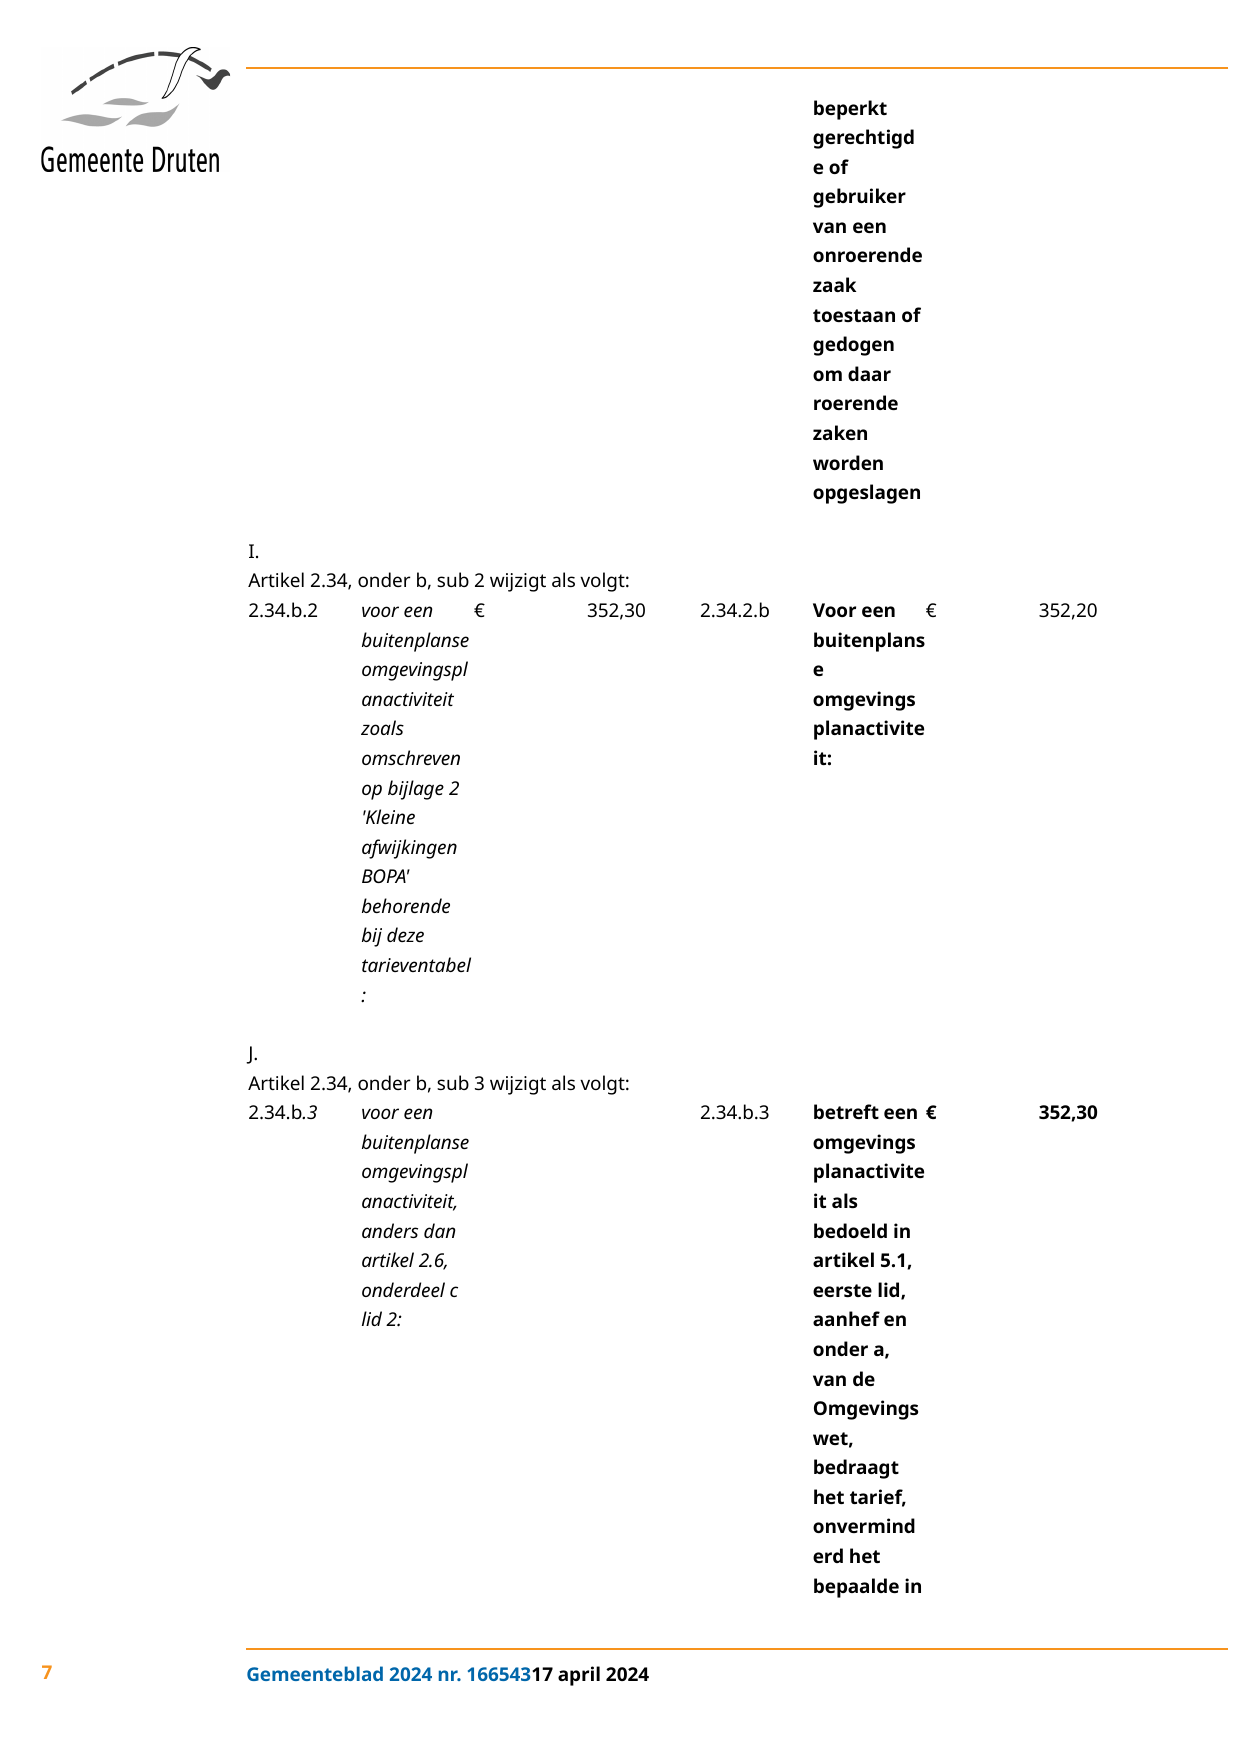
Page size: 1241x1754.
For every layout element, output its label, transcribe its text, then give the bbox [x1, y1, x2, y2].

text J. [248, 1040, 1152, 1066]
table_cell [248, 95, 361, 505]
table_cell [700, 95, 813, 505]
table_cell [474, 95, 587, 505]
table_cell [587, 95, 700, 505]
picture [41, 47, 231, 172]
text Artikel 2.34, onder b, sub 2 wijzigt als volgt: [248, 567, 1152, 593]
text Artikel 2.34, onder b, sub 3 wijzigt als volgt: [248, 1070, 1152, 1096]
table_cell beperkt gerechtigde of gebruiker van een onroerende zaak toestaan of gedogen om daar roerende zaken worden opgeslagen [813, 95, 926, 505]
table_header 2.34.b.2 [248, 597, 361, 1007]
table_header 352,20 [1039, 597, 1152, 1007]
table_header betreft een omgevingsplanactiviteit als bedoeld in artikel 5.1, eerste lid, aanhef en onder a, van de Omgevingswet, bedraagt het tarief, onverminderd het bepaalde in [813, 1100, 926, 1599]
table_header € [474, 597, 587, 1007]
table_cell [1039, 95, 1152, 505]
text I. [248, 538, 1152, 564]
table_header [587, 1100, 700, 1599]
table_header 2.34.b.3 [248, 1100, 361, 1599]
table_header 2.34.b.3 [700, 1100, 813, 1599]
table_header 2.34.2.b [700, 597, 813, 1007]
table_header 352,30 [1039, 1100, 1152, 1599]
table_header € [926, 597, 1038, 1007]
table_header Voor een buitenplanse omgevingsplanactiviteit: [813, 597, 926, 1007]
table_cell [361, 95, 474, 505]
table_cell [926, 95, 1038, 505]
table_header 352,30 [587, 597, 700, 1007]
table_header € [926, 1100, 1038, 1599]
table_header voor een buitenplanse omgevingsplanactiviteit, anders dan artikel 2.6, onderdeel c lid 2: [361, 1100, 474, 1599]
table_header voor een buitenplanse omgevingsplanactiviteit zoals omschreven op bijlage 2 'Kleine afwijkingen BOPA' behorende bij deze tarieventabel: [361, 597, 474, 1007]
table_header [474, 1100, 587, 1599]
